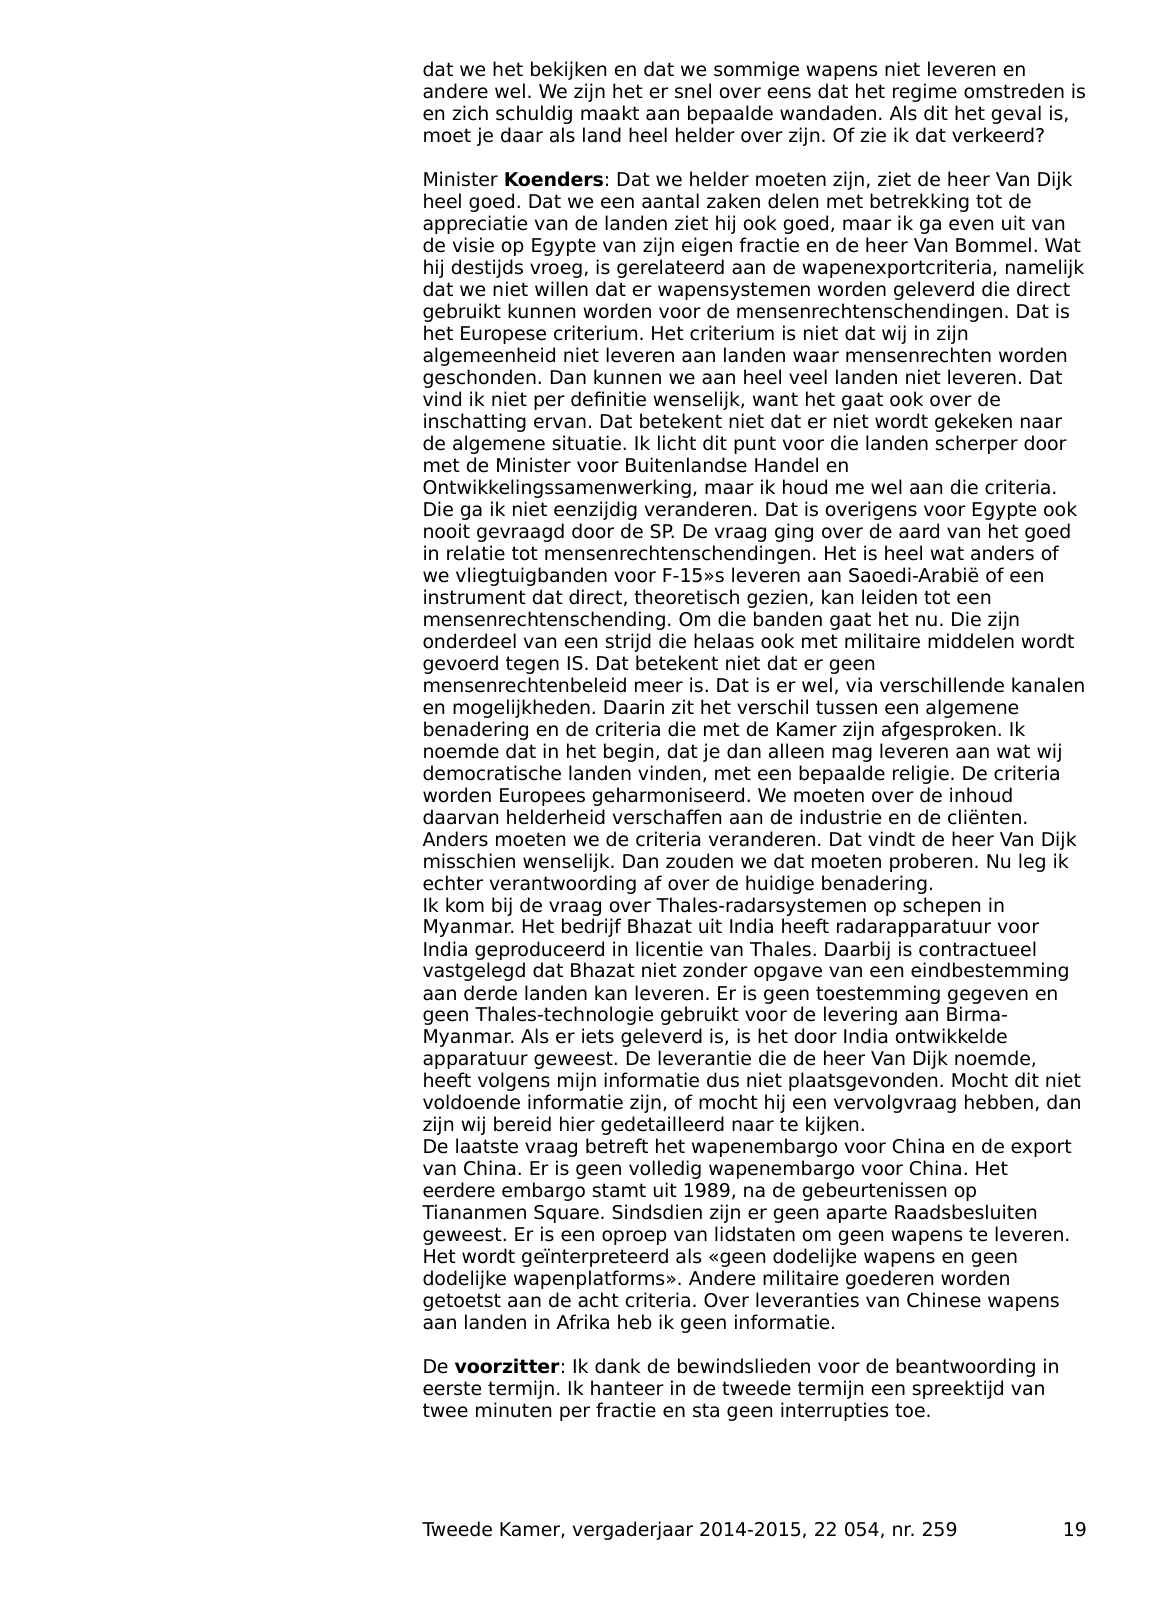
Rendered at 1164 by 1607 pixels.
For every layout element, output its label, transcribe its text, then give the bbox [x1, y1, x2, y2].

text Ik kom bij de vraag over Thales-radarsystemen op schepen in Myanmar. Het bedrijf Bhazat uit India heeft radarapparatuur voor India geproduceerd in licentie van Thales. Daarbij is contractueel vastgelegd dat Bhazat niet zonder opgave van een eindbestemming aan derde landen kan leveren. Er is geen toestemming gegeven en geen Thales-technologie gebruikt voor de levering aan Birma-Myanmar. Als er iets geleverd is, is het door India ontwikkelde apparatuur geweest. De leverantie die de heer Van Dijk noemde, heeft volgens mijn informatie dus niet plaatsgevonden. Mocht dit niet voldoende informatie zijn, of mocht hij een vervolgvraag hebben, dan zijn wij bereid hier gedetailleerd naar te kijken. [422, 894, 1087, 1136]
text De voorzitter: Ik dank de bewindslieden voor de beantwoording in eerste termijn. Ik hanteer in de tweede termijn een spreektijd van twee minuten per fractie en sta geen interrupties toe. [422, 1356, 1087, 1422]
text dat we het bekijken en dat we sommige wapens niet leveren en andere wel. We zijn het er snel over eens dat het regime omstreden is en zich schuldig maakt aan bepaalde wandaden. Als dit het geval is, moet je daar als land heel helder over zijn. Of zie ik dat verkeerd? [422, 59, 1087, 147]
text Minister Koenders: Dat we helder moeten zijn, ziet de heer Van Dijk heel goed. Dat we een aantal zaken delen met betrekking tot de appreciatie van de landen ziet hij ook goed, maar ik ga even uit van de visie op Egypte van zijn eigen fractie en de heer Van Bommel. Wat hij destijds vroeg, is gerelateerd aan de wapenexportcriteria, namelijk dat we niet willen dat er wapensystemen worden geleverd die direct gebruikt kunnen worden voor de mensenrechtenschendingen. Dat is het Europese criterium. Het criterium is niet dat wij in zijn algemeenheid niet leveren aan landen waar mensenrechten worden geschonden. Dan kunnen we aan heel veel landen niet leveren. Dat vind ik niet per definitie wenselijk, want het gaat ook over de inschatting ervan. Dat betekent niet dat er niet wordt gekeken naar de algemene situatie. Ik licht dit punt voor die landen scherper door met de Minister voor Buitenlandse Handel en Ontwikkelingssamenwerking, maar ik houd me wel aan die criteria. Die ga ik niet eenzijdig veranderen. Dat is overigens voor Egypte ook nooit gevraagd door de SP. De vraag ging over de aard van het goed in relatie tot mensenrechtenschendingen. Het is heel wat anders of we vliegtuigbanden voor F-15»s leveren aan Saoedi-Arabië of een instrument dat direct, theoretisch gezien, kan leiden tot een mensenrechtenschending. Om die banden gaat het nu. Die zijn onderdeel van een strijd die helaas ook met militaire middelen wordt gevoerd tegen IS. Dat betekent niet dat er geen mensenrechtenbeleid meer is. Dat is er wel, via verschillende kanalen en mogelijkheden. Daarin zit het verschil tussen een algemene benadering en de criteria die met de Kamer zijn afgesproken. Ik noemde dat in het begin, dat je dan alleen mag leveren aan wat wij democratische landen vinden, met een bepaalde religie. De criteria worden Europees geharmoniseerd. We moeten over de inhoud daarvan helderheid verschaffen aan de industrie en de cliënten. Anders moeten we de criteria veranderen. Dat vindt de heer Van Dijk misschien wenselijk. Dan zouden we dat moeten proberen. Nu leg ik echter verantwoording af over de huidige benadering. [422, 169, 1087, 894]
text De laatste vraag betreft het wapenembargo voor China en de export van China. Er is geen volledig wapenembargo voor China. Het eerdere embargo stamt uit 1989, na de gebeurtenissen op Tiananmen Square. Sindsdien zijn er geen aparte Raadsbesluiten geweest. Er is een oproep van lidstaten om geen wapens te leveren. Het wordt geïnterpreteerd als «geen dodelijke wapens en geen dodelijke wapenplatforms». Andere militaire goederen worden getoetst aan de acht criteria. Over leveranties van Chinese wapens aan landen in Afrika heb ik geen informatie. [422, 1136, 1087, 1334]
